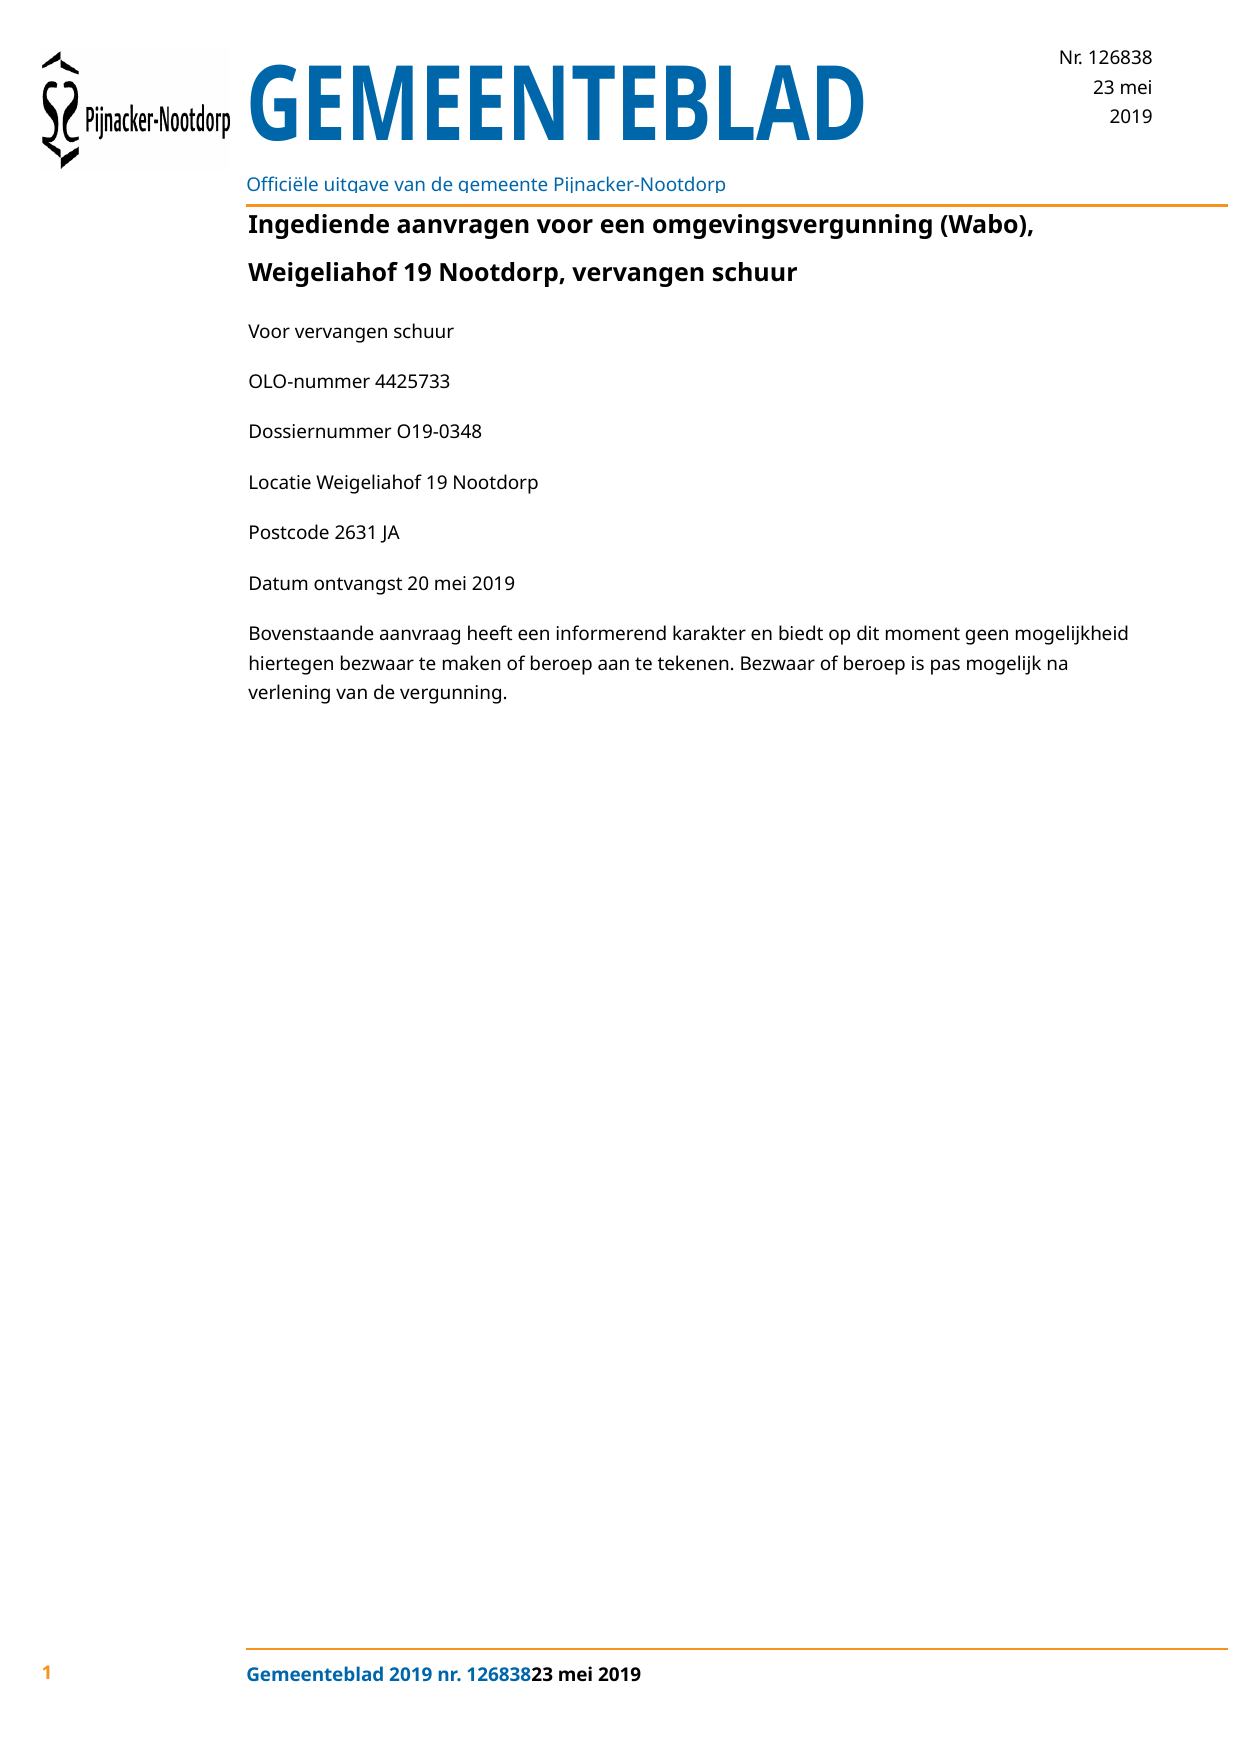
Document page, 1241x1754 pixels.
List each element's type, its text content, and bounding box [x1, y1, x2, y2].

picture [41, 47, 231, 172]
text Voor vervangen schuur [248, 318, 1152, 344]
text Postcode 2631 JA [248, 519, 1152, 545]
text Bovenstaande aanvraag heeft een informerend karakter en biedt op dit moment geen mogelijkheid hiertegen bezwaar te maken of beroep aan te tekenen. Bezwaar of beroep is pas mogelijk na verlening van de vergunning. [248, 620, 1152, 705]
text Dossiernummer O19-0348 [248, 419, 1152, 444]
text Locatie Weigeliahof 19 Nootdorp [248, 469, 1152, 495]
text Ingediende aanvragen voor een omgevingsvergunning (Wabo), Weigeliahof 19 Nootdorp, vervangen schuur [248, 207, 1152, 288]
text Datum ontvangst 20 mei 2019 [248, 570, 1152, 596]
text OLO-nummer 4425733 [248, 368, 1152, 394]
